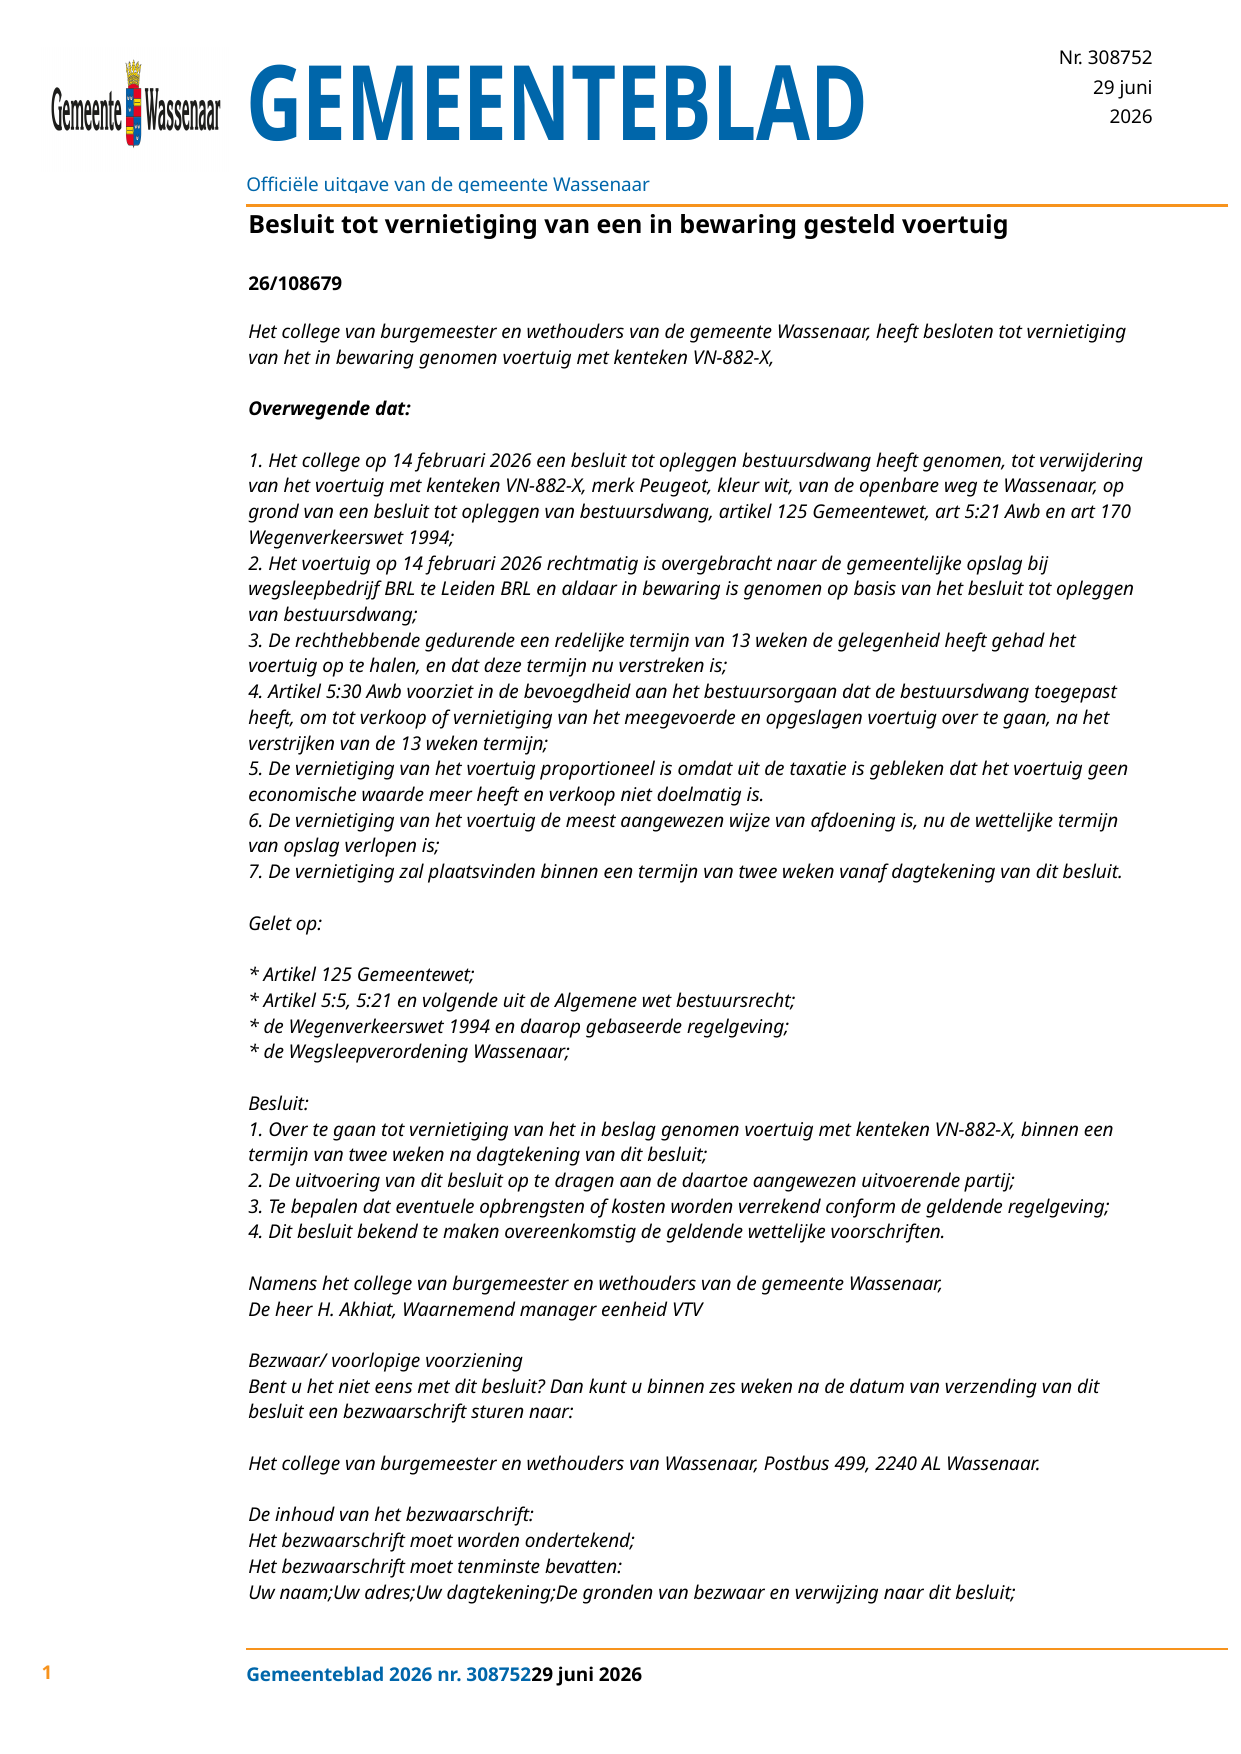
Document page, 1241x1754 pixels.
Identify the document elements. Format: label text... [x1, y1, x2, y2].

text 5. De vernietiging van het voertuig proportioneel is omdat uit de taxatie is gebleken dat het voertuig geen economische waarde meer heeft en verkoop niet doelmatig is. [248, 756, 1152, 807]
text * Artikel 125 Gemeentewet; [248, 961, 1152, 987]
text * de Wegsleepverordening Wassenaar; [248, 1038, 1152, 1064]
text Het college van burgemeester en wethouders van Wassenaar, Postbus 499, 2240 AL Wassenaar. [248, 1450, 1152, 1476]
text 1. Over te gaan tot vernietiging van het in beslag genomen voertuig met kenteken VN-882-X, binnen een termijn van twee weken na dagtekening van dit besluit; [248, 1116, 1152, 1167]
text Het college van burgemeester en wethouders van de gemeente Wassenaar, heeft besloten tot vernietiging van het in bewaring genomen voertuig met kenteken VN-882-X, [248, 318, 1152, 369]
text Namens het college van burgemeester en wethouders van de gemeente Wassenaar, [248, 1270, 1152, 1296]
text Besluit tot vernietiging van een in bewaring gesteld voertuig [248, 207, 1152, 241]
text Gelet op: [248, 910, 1152, 936]
text 4. Dit besluit bekend te maken overeenkomstig de geldende wettelijke voorschriften. [248, 1219, 1152, 1244]
text 3. Te bepalen dat eventuele opbrengsten of kosten worden verrekend conform de geldende regelgeving; [248, 1193, 1152, 1219]
text 7. De vernietiging zal plaatsvinden binnen een termijn van twee weken vanaf dagtekening van dit besluit. [248, 858, 1152, 884]
text De heer H. Akhiat, Waarnemend manager eenheid VTV [248, 1296, 1152, 1322]
text De inhoud van het bezwaarschrift: [248, 1502, 1152, 1527]
text 2. Het voertuig op 14 februari 2026 rechtmatig is overgebracht naar de gemeentelijke opslag bij wegsleepbedrijf BRL te Leiden BRL en aldaar in bewaring is genomen op basis van het besluit tot opleggen van bestuursdwang; [248, 550, 1152, 627]
text 26/108679 [248, 270, 1152, 296]
text Het bezwaarschrift moet worden ondertekend; [248, 1527, 1152, 1553]
text Het bezwaarschrift moet tenminste bevatten: [248, 1553, 1152, 1579]
text 3. De rechthebbende gedurende een redelijke termijn van 13 weken de gelegenheid heeft gehad het voertuig op te halen, en dat deze termijn nu verstreken is; [248, 627, 1152, 678]
text Bezwaar/ voorlopige voorziening [248, 1347, 1152, 1373]
text 1. Het college op 14 februari 2026 een besluit tot opleggen bestuursdwang heeft genomen, tot verwijdering van het voertuig met kenteken VN-882-X, merk Peugeot, kleur wit, van de openbare weg te Wassenaar, op grond van een besluit tot opleggen van bestuursdwang, artikel 125 Gemeentewet, art 5:21 Awb en art 170 Wegenverkeerswet 1994; [248, 447, 1152, 550]
text * de Wegenverkeerswet 1994 en daarop gebaseerde regelgeving; [248, 1013, 1152, 1038]
text * Artikel 5:5, 5:21 en volgende uit de Algemene wet bestuursrecht; [248, 987, 1152, 1013]
text 2. De uitvoering van dit besluit op te dragen aan de daartoe aangewezen uitvoerende partij; [248, 1167, 1152, 1193]
text Uw naam;Uw adres;Uw dagtekening;De gronden van bezwaar en verwijzing naar dit besluit; [248, 1579, 1152, 1604]
text Overwegende dat: [248, 395, 1152, 421]
text Besluit: [248, 1090, 1152, 1116]
text Bent u het niet eens met dit besluit? Dan kunt u binnen zes weken na de datum van verzending van dit besluit een bezwaarschrift sturen naar: [248, 1373, 1152, 1424]
text 4. Artikel 5:30 Awb voorziet in de bevoegdheid aan het bestuursorgaan dat de bestuursdwang toegepast heeft, om tot verkoop of vernietiging van het meegevoerde en opgeslagen voertuig over te gaan, na het verstrijken van de 13 weken termijn; [248, 678, 1152, 756]
picture [41, 47, 231, 172]
text 6. De vernietiging van het voertuig de meest aangewezen wijze van afdoening is, nu de wettelijke termijn van opslag verlopen is; [248, 807, 1152, 858]
